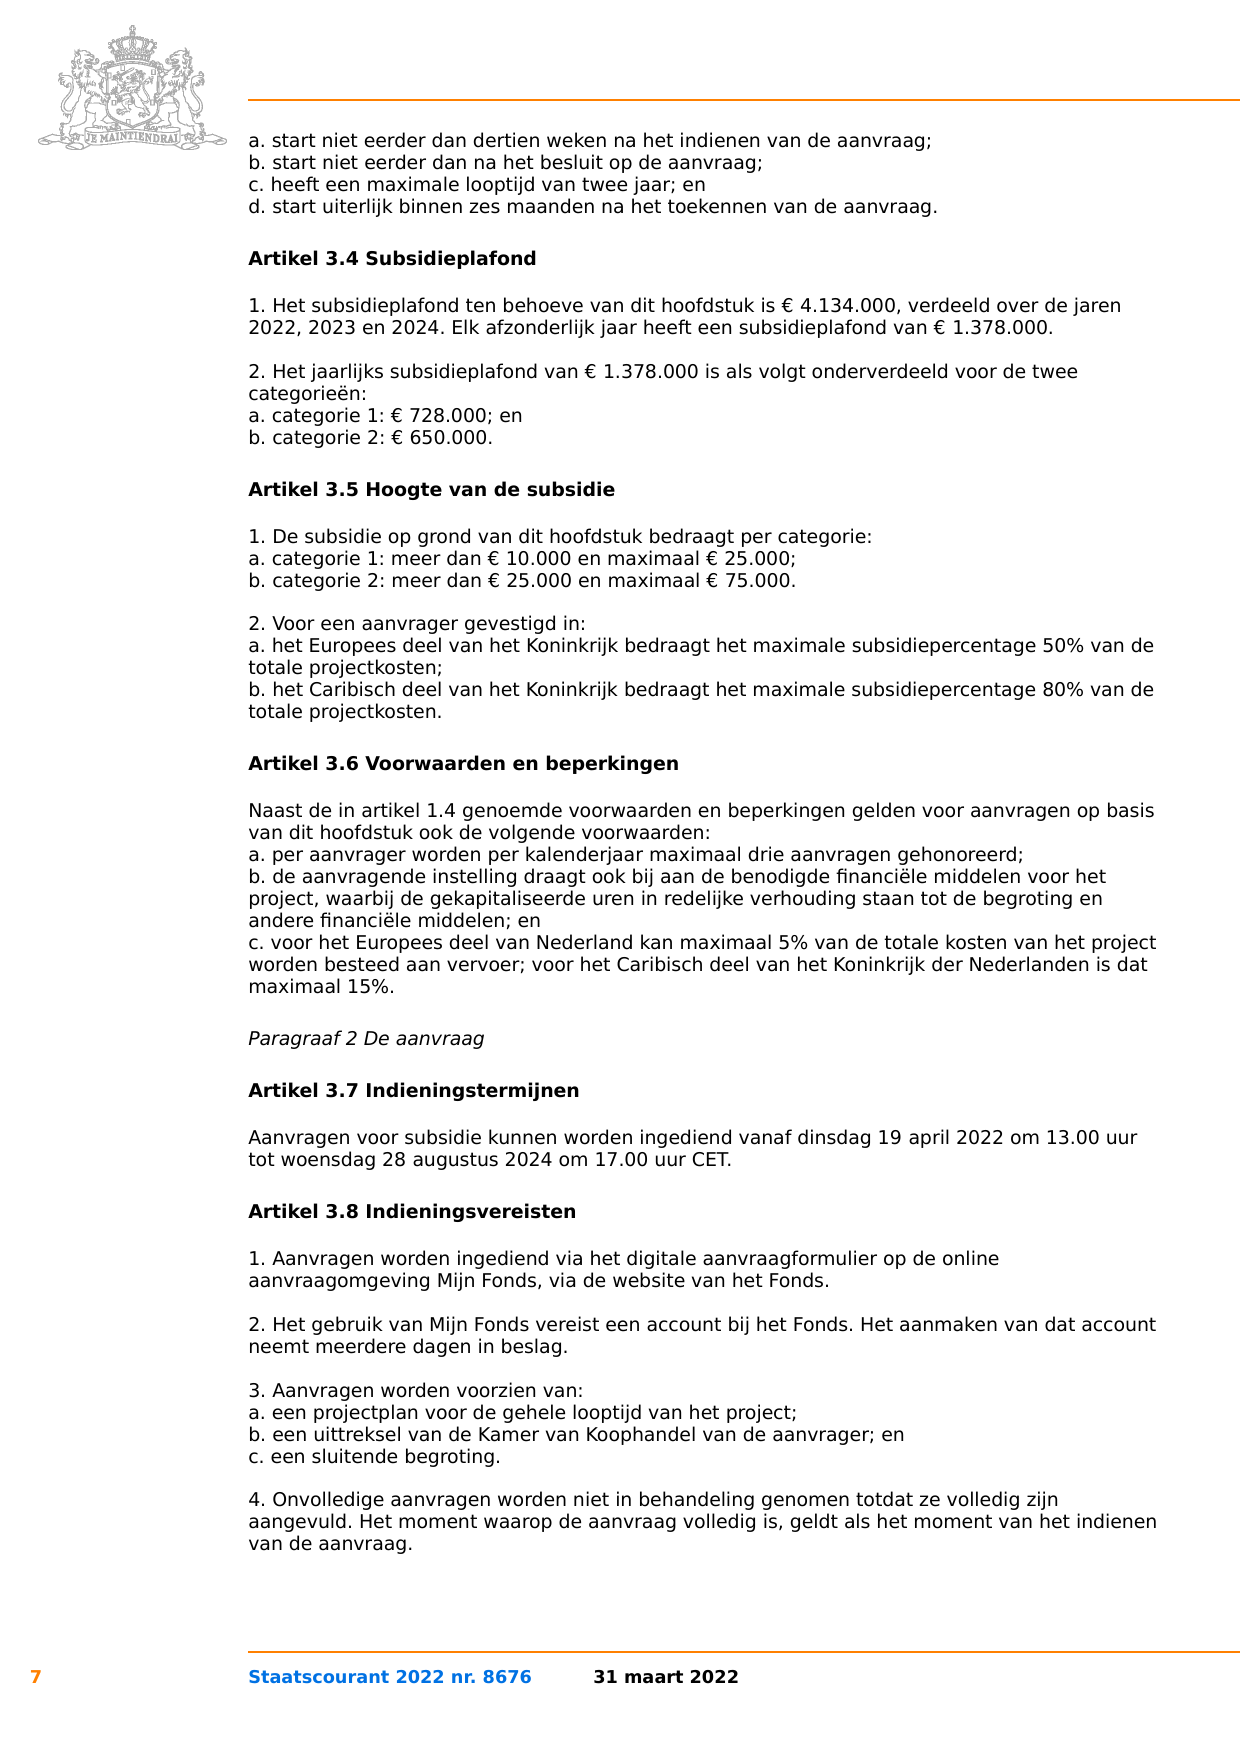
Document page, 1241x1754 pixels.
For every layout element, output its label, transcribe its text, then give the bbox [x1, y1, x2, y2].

subtitle Artikel 3.6 Voorwaarden en beperkingen [248, 753, 1163, 775]
text 4. Onvolledige aanvragen worden niet in behandeling genomen totdat ze volledig zijn aangevuld. Het moment waarop de aanvraag volledig is, geldt als het moment van het indienen van de aanvraag. [248, 1489, 1163, 1555]
text b. start niet eerder dan na het besluit op de aanvraag; [248, 152, 1163, 174]
text 2. Het gebruik van Mijn Fonds vereist een account bij het Fonds. Het aanmaken van dat account neemt meerdere dagen in beslag. [248, 1314, 1163, 1358]
text a. categorie 1: € 728.000; en [248, 404, 1163, 427]
text d. start uiterlijk binnen zes maanden na het toekennen van de aanvraag. [248, 196, 1163, 218]
subtitle Artikel 3.7 Indieningstermijnen [248, 1080, 1163, 1102]
text a. start niet eerder dan dertien weken na het indienen van de aanvraag; [248, 130, 1163, 152]
text a. het Europees deel van het Koninkrijk bedraagt het maximale subsidiepercentage 50% van de totale projectkosten; [248, 635, 1163, 679]
text b. categorie 2: meer dan € 25.000 en maximaal € 75.000. [248, 569, 1163, 591]
text a. categorie 1: meer dan € 10.000 en maximaal € 25.000; [248, 547, 1163, 569]
subtitle Artikel 3.4 Subsidieplafond [248, 248, 1163, 270]
text 1. Het subsidieplafond ten behoeve van dit hoofdstuk is € 4.134.000, verdeeld over de jaren 2022, 2023 en 2024. Elk afzonderlijk jaar heeft een subsidieplafond van € 1.378.000. [248, 295, 1163, 339]
subtitle Artikel 3.8 Indieningsvereisten [248, 1201, 1163, 1223]
text b. het Caribisch deel van het Koninkrijk bedraagt het maximale subsidiepercentage 80% van de totale projectkosten. [248, 679, 1163, 723]
text c. voor het Europees deel van Nederland kan maximaal 5% van de totale kosten van het project worden besteed aan vervoer; voor het Caribisch deel van het Koninkrijk der Nederlanden is dat maximaal 15%. [248, 932, 1163, 998]
text a. per aanvrager worden per kalenderjaar maximaal drie aanvragen gehonoreerd; [248, 844, 1163, 866]
text b. een uittreksel van de Kamer van Koophandel van de aanvrager; en [248, 1423, 1163, 1446]
text Aanvragen voor subsidie kunnen worden ingediend vanaf dinsdag 19 april 2022 om 13.00 uur tot woensdag 28 augustus 2024 om 17.00 uur CET. [248, 1127, 1163, 1171]
text b. categorie 2: € 650.000. [248, 427, 1163, 448]
text 3. Aanvragen worden voorzien van: [248, 1379, 1163, 1402]
text 2. Het jaarlijks subsidieplafond van € 1.378.000 is als volgt onderverdeeld voor de twee categorieën: [248, 361, 1163, 404]
text 1. Aanvragen worden ingediend via het digitale aanvraagformulier op de online aanvraagomgeving Mijn Fonds, via de website van het Fonds. [248, 1248, 1163, 1292]
text 2. Voor een aanvrager gevestigd in: [248, 613, 1163, 635]
text c. een sluitende begroting. [248, 1446, 1163, 1467]
picture [38, 25, 227, 150]
subtitle Paragraaf 2 De aanvraag [248, 1028, 1163, 1050]
subtitle Artikel 3.5 Hoogte van de subsidie [248, 478, 1163, 501]
text c. heeft een maximale looptijd van twee jaar; en [248, 174, 1163, 196]
text 1. De subsidie op grond van dit hoofdstuk bedraagt per categorie: [248, 526, 1163, 547]
text b. de aanvragende instelling draagt ook bij aan de benodigde financiële middelen voor het project, waarbij de gekapitaliseerde uren in redelijke verhouding staan tot de begroting en andere financiële middelen; en [248, 866, 1163, 932]
text Naast de in artikel 1.4 genoemde voorwaarden en beperkingen gelden voor aanvragen op basis van dit hoofdstuk ook de volgende voorwaarden: [248, 800, 1163, 844]
text a. een projectplan voor de gehele looptijd van het project; [248, 1402, 1163, 1423]
